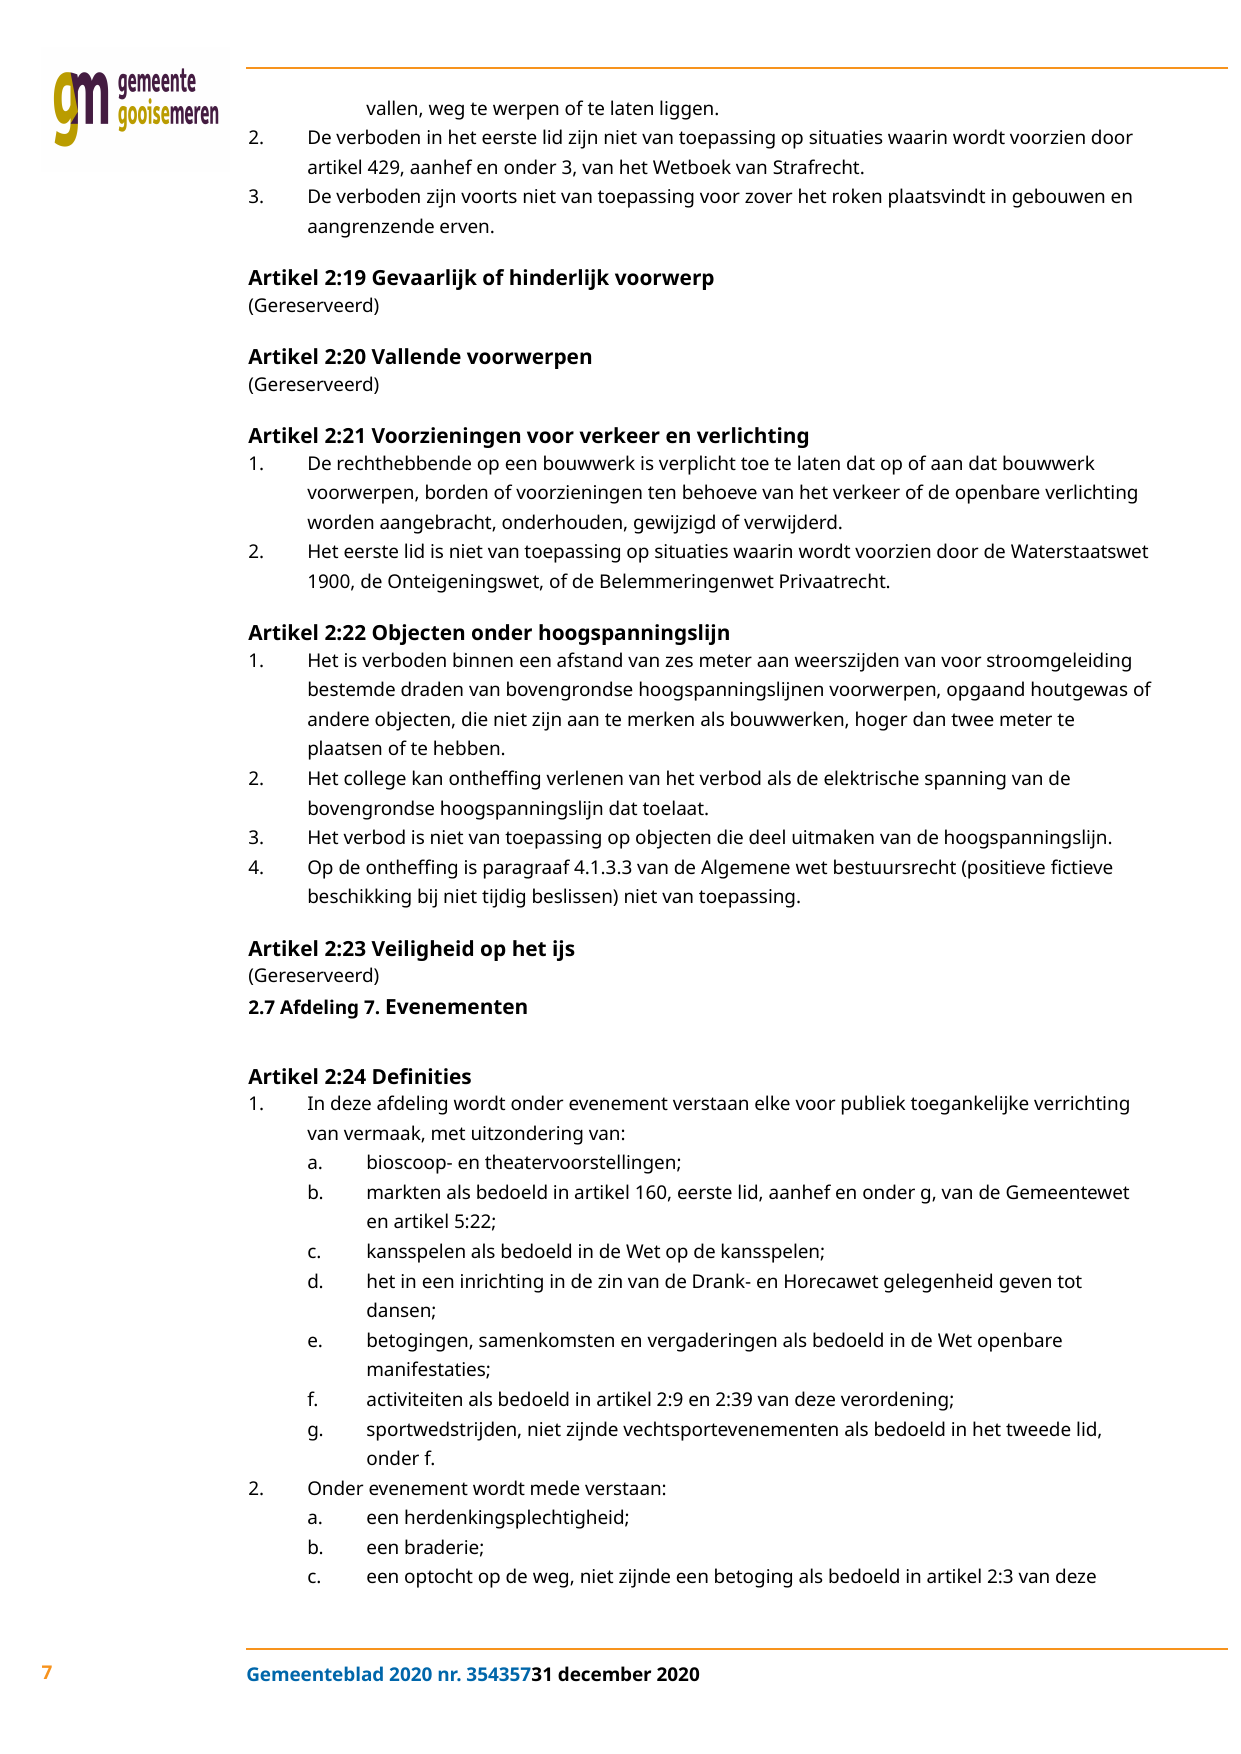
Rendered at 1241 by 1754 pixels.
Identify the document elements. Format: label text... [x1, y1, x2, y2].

text Artikel 2:19 Gevaarlijk of hinderlijk voorwerp [248, 263, 1152, 292]
text 2.7 Afdeling 7. Evenementen [248, 992, 1152, 1020]
list betogingen, samenkomsten en vergaderingen als bedoeld in de Wet openbare manifestaties; [307, 1327, 1152, 1382]
list vallen, weg te werpen of te laten liggen. [307, 95, 1152, 121]
list activiteiten als bedoeld in artikel 2:9 en 2:39 van deze verordening; [307, 1386, 1152, 1412]
list sportwedstrijden, niet zijnde vechtsportevenementen als bedoeld in het tweede lid, onder f. [307, 1416, 1152, 1471]
list bioscoop- en theatervoorstellingen; [307, 1149, 1152, 1175]
list De rechthebbende op een bouwwerk is verplicht toe te laten dat op of aan dat bouwwerk voorwerpen, borden of voorzieningen ten behoeve van het verkeer of de openbare verlichting worden aangebracht, onderhouden, gewijzigd of verwijderd. [248, 450, 1152, 534]
list een braderie; [307, 1534, 1152, 1560]
list een herdenkingsplechtigheid; [307, 1504, 1152, 1530]
list Op de ontheffing is paragraaf 4.1.3.3 van de Algemene wet bestuursrecht (positieve fictieve beschikking bij niet tijdig beslissen) niet van toepassing. [248, 854, 1152, 909]
list het in een inrichting in de zin van de Drank- en Horecawet gelegenheid geven tot dansen; [307, 1268, 1152, 1323]
text Artikel 2:21 Voorzieningen voor verkeer en verlichting [248, 421, 1152, 450]
text Artikel 2:20 Vallende voorwerpen [248, 342, 1152, 371]
list een optocht op de weg, niet zijnde een betoging als bedoeld in artikel 2:3 van deze [307, 1564, 1152, 1589]
picture [41, 47, 231, 172]
text Artikel 2:24 Definities [248, 1062, 1152, 1090]
list Het eerste lid is niet van toepassing op situaties waarin wordt voorzien door de Waterstaatswet 1900, de Onteigeningswet, of de Belemmeringenwet Privaatrecht. [248, 538, 1152, 594]
list Onder evenement wordt mede verstaan: [248, 1475, 1152, 1501]
list De verboden zijn voorts niet van toepassing voor zover het roken plaatsvindt in gebouwen en aangrenzende erven. [248, 183, 1152, 239]
list Het verbod is niet van toepassing op objecten die deel uitmaken van de hoogspanningslijn. [248, 824, 1152, 850]
text (Gereserveerd) [248, 371, 1152, 397]
list markten als bedoeld in artikel 160, eerste lid, aanhef en onder g, van de Gemeentewet en artikel 5:22; [307, 1179, 1152, 1234]
text Artikel 2:23 Veiligheid op het ijs [248, 934, 1152, 962]
text (Gereserveerd) [248, 292, 1152, 318]
list In deze afdeling wordt onder evenement verstaan elke voor publiek toegankelijke verrichting van vermaak, met uitzondering van: [248, 1090, 1152, 1146]
text (Gereserveerd) [248, 962, 1152, 988]
list Het college kan ontheffing verlenen van het verbod als de elektrische spanning van de bovengrondse hoogspanningslijn dat toelaat. [248, 765, 1152, 821]
list De verboden in het eerste lid zijn niet van toepassing op situaties waarin wordt voorzien door artikel 429, aanhef en onder 3, van het Wetboek van Strafrecht. [248, 124, 1152, 180]
list Het is verboden binnen een afstand van zes meter aan weerszijden van voor stroomgeleiding bestemde draden van bovengrondse hoogspanningslijnen voorwerpen, opgaand houtgewas of andere objecten, die niet zijn aan te merken als bouwwerken, hoger dan twee meter te plaatsen of te hebben. [248, 647, 1152, 761]
list kansspelen als bedoeld in de Wet op de kansspelen; [307, 1238, 1152, 1264]
text Artikel 2:22 Objecten onder hoogspanningslijn [248, 618, 1152, 647]
